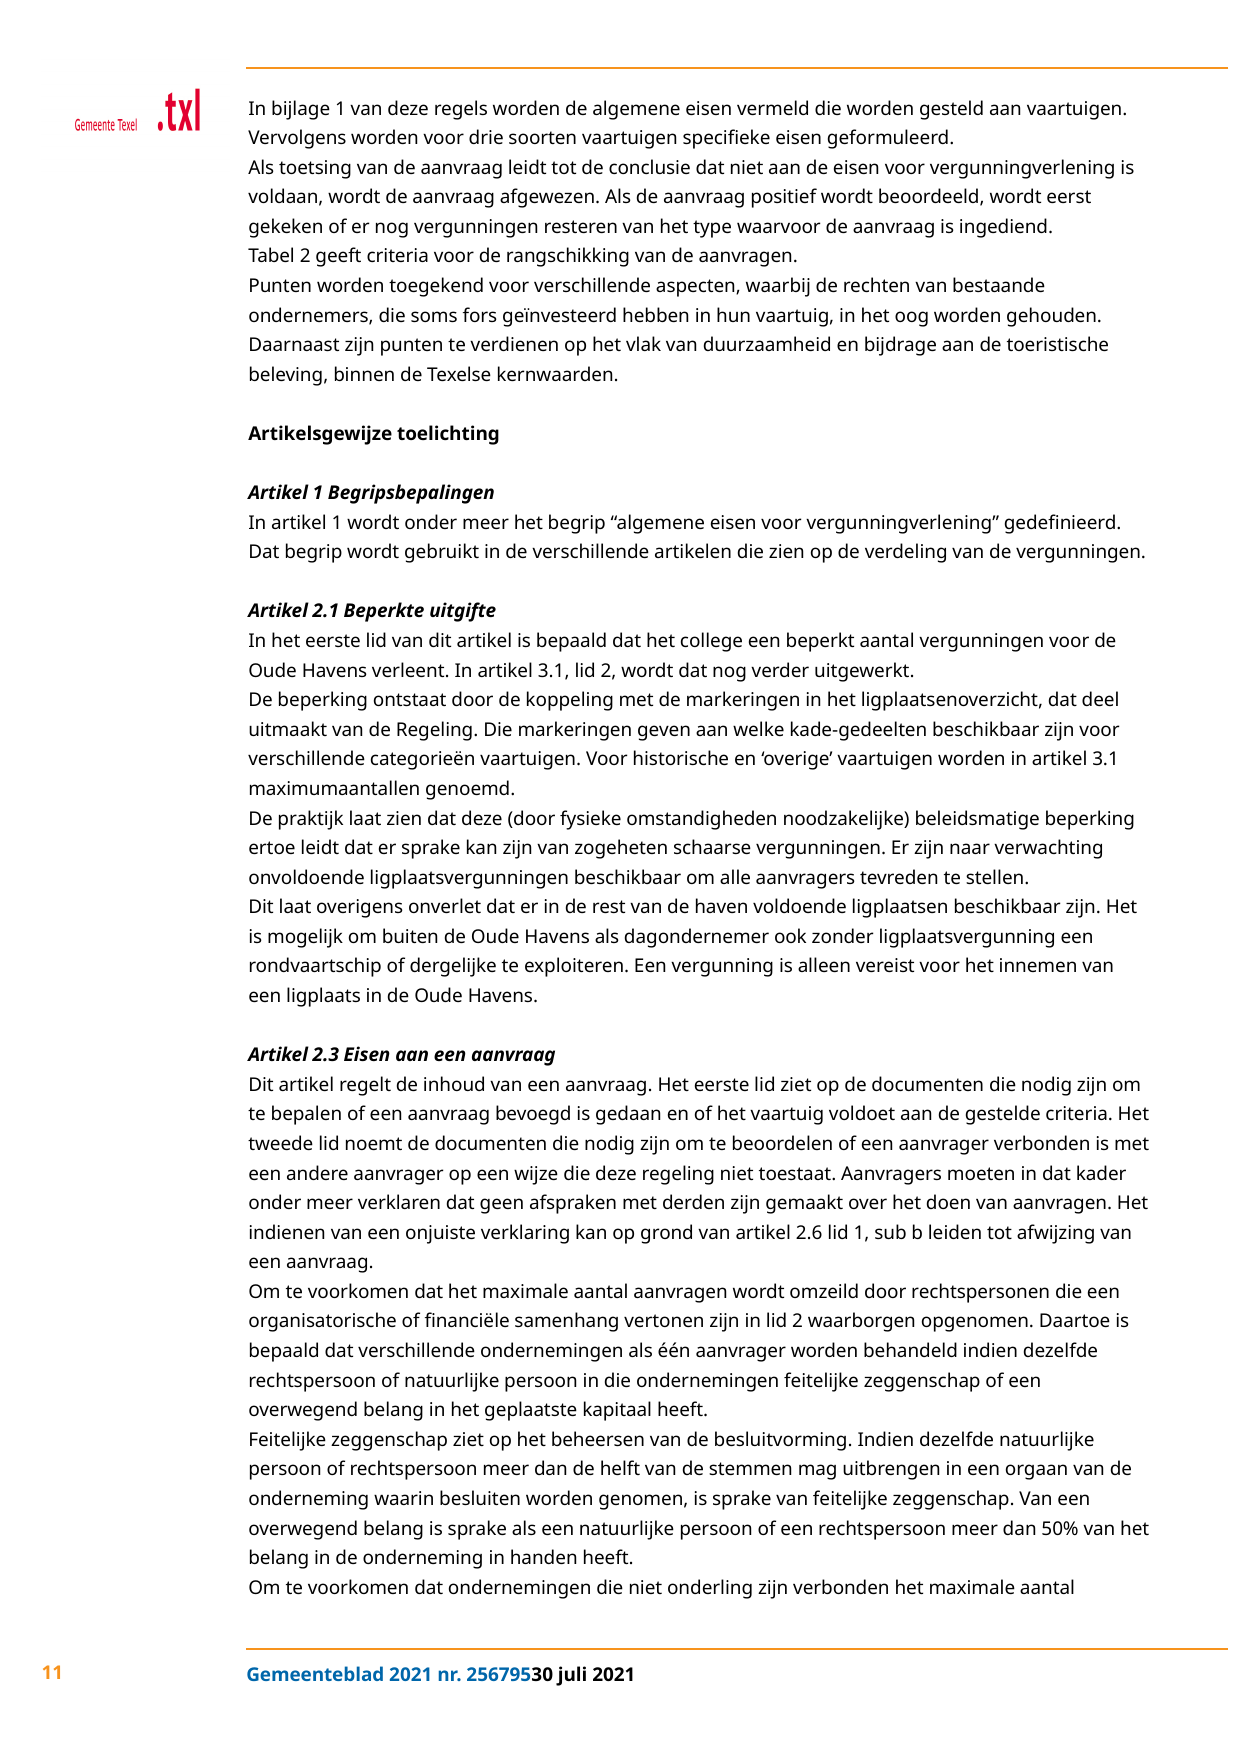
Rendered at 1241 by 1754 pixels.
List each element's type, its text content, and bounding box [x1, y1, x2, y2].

text Om te voorkomen dat ondernemingen die niet onderling zijn verbonden het maximale aantal [248, 1574, 1152, 1600]
picture [41, 47, 231, 172]
text Artikel 2.1 Beperkte uitgifte [248, 598, 1152, 623]
text Feitelijke zeggenschap ziet op het beheersen van de besluitvorming. Indien dezelfde natuurlijke persoon of rechtspersoon meer dan de helft van de stemmen mag uitbrengen in een orgaan van de onderneming waarin besluiten worden genomen, is sprake van feitelijke zeggenschap. Van een overwegend belang is sprake als een natuurlijke persoon of een rechtspersoon meer dan 50% van het belang in de onderneming in handen heeft. [248, 1426, 1152, 1570]
text Om te voorkomen dat het maximale aantal aanvragen wordt omzeild door rechtspersonen die een organisatorische of financiële samenhang vertonen zijn in lid 2 waarborgen opgenomen. Daartoe is bepaald dat verschillende ondernemingen als één aanvrager worden behandeld indien dezelfde rechtspersoon of natuurlijke persoon in die ondernemingen feitelijke zeggenschap of een overwegend belang in het geplaatste kapitaal heeft. [248, 1278, 1152, 1422]
text De beperking ontstaat door de koppeling met de markeringen in het ligplaatsenoverzicht, dat deel uitmaakt van de Regeling. Die markeringen geven aan welke kade-gedeelten beschikbaar zijn voor verschillende categorieën vaartuigen. Voor historische en ‘overige’ vaartuigen worden in artikel 3.1 maximumaantallen genoemd. [248, 686, 1152, 801]
text In artikel 1 wordt onder meer het begrip “algemene eisen voor vergunningverlening” gedefinieerd. Dat begrip wordt gebruikt in de verschillende artikelen die zien op de verdeling van de vergunningen. [248, 509, 1152, 564]
text In bijlage 1 van deze regels worden de algemene eisen vermeld die worden gesteld aan vaartuigen. Vervolgens worden voor drie soorten vaartuigen specifieke eisen geformuleerd. [248, 95, 1152, 150]
text Punten worden toegekend voor verschillende aspecten, waarbij de rechten van bestaande ondernemers, die soms fors geïnvesteerd hebben in hun vaartuig, in het oog worden gehouden. Daarnaast zijn punten te verdienen op het vlak van duurzaamheid en bijdrage aan de toeristische beleving, binnen de Texelse kernwaarden. [248, 272, 1152, 387]
text In het eerste lid van dit artikel is bepaald dat het college een beperkt aantal vergunningen voor de Oude Havens verleent. In artikel 3.1, lid 2, wordt dat nog verder uitgewerkt. [248, 627, 1152, 683]
text Tabel 2 geeft criteria voor de rangschikking van de aanvragen. [248, 243, 1152, 268]
text Dit artikel regelt de inhoud van een aanvraag. Het eerste lid ziet op de documenten die nodig zijn om te bepalen of een aanvraag bevoegd is gedaan en of het vaartuig voldoet aan de gestelde criteria. Het tweede lid noemt de documenten die nodig zijn om te beoordelen of een aanvrager verbonden is met een andere aanvrager op een wijze die deze regeling niet toestaat. Aanvragers moeten in dat kader onder meer verklaren dat geen afspraken met derden zijn gemaakt over het doen van aanvragen. Het indienen van een onjuiste verklaring kan op grond van artikel 2.6 lid 1, sub b leiden tot afwijzing van een aanvraag. [248, 1071, 1152, 1274]
text De praktijk laat zien dat deze (door fysieke omstandigheden noodzakelijke) beleidsmatige beperking ertoe leidt dat er sprake kan zijn van zogeheten schaarse vergunningen. Er zijn naar verwachting onvoldoende ligplaatsvergunningen beschikbaar om alle aanvragers tevreden te stellen. [248, 805, 1152, 890]
text Dit laat overigens onverlet dat er in de rest van de haven voldoende ligplaatsen beschikbaar zijn. Het is mogelijk om buiten de Oude Havens als dagondernemer ook zonder ligplaatsvergunning een rondvaartschip of dergelijke te exploiteren. Een vergunning is alleen vereist voor het innemen van een ligplaats in de Oude Havens. [248, 893, 1152, 1008]
text Artikel 1 Begripsbepalingen [248, 479, 1152, 505]
text Artikel 2.3 Eisen aan een aanvraag [248, 1041, 1152, 1067]
text Als toetsing van de aanvraag leidt tot de conclusie dat niet aan de eisen voor vergunningverlening is voldaan, wordt de aanvraag afgewezen. Als de aanvraag positief wordt beoordeeld, wordt eerst gekeken of er nog vergunningen resteren van het type waarvoor de aanvraag is ingediend. [248, 154, 1152, 239]
text Artikelsgewijze toelichting [248, 420, 1152, 446]
